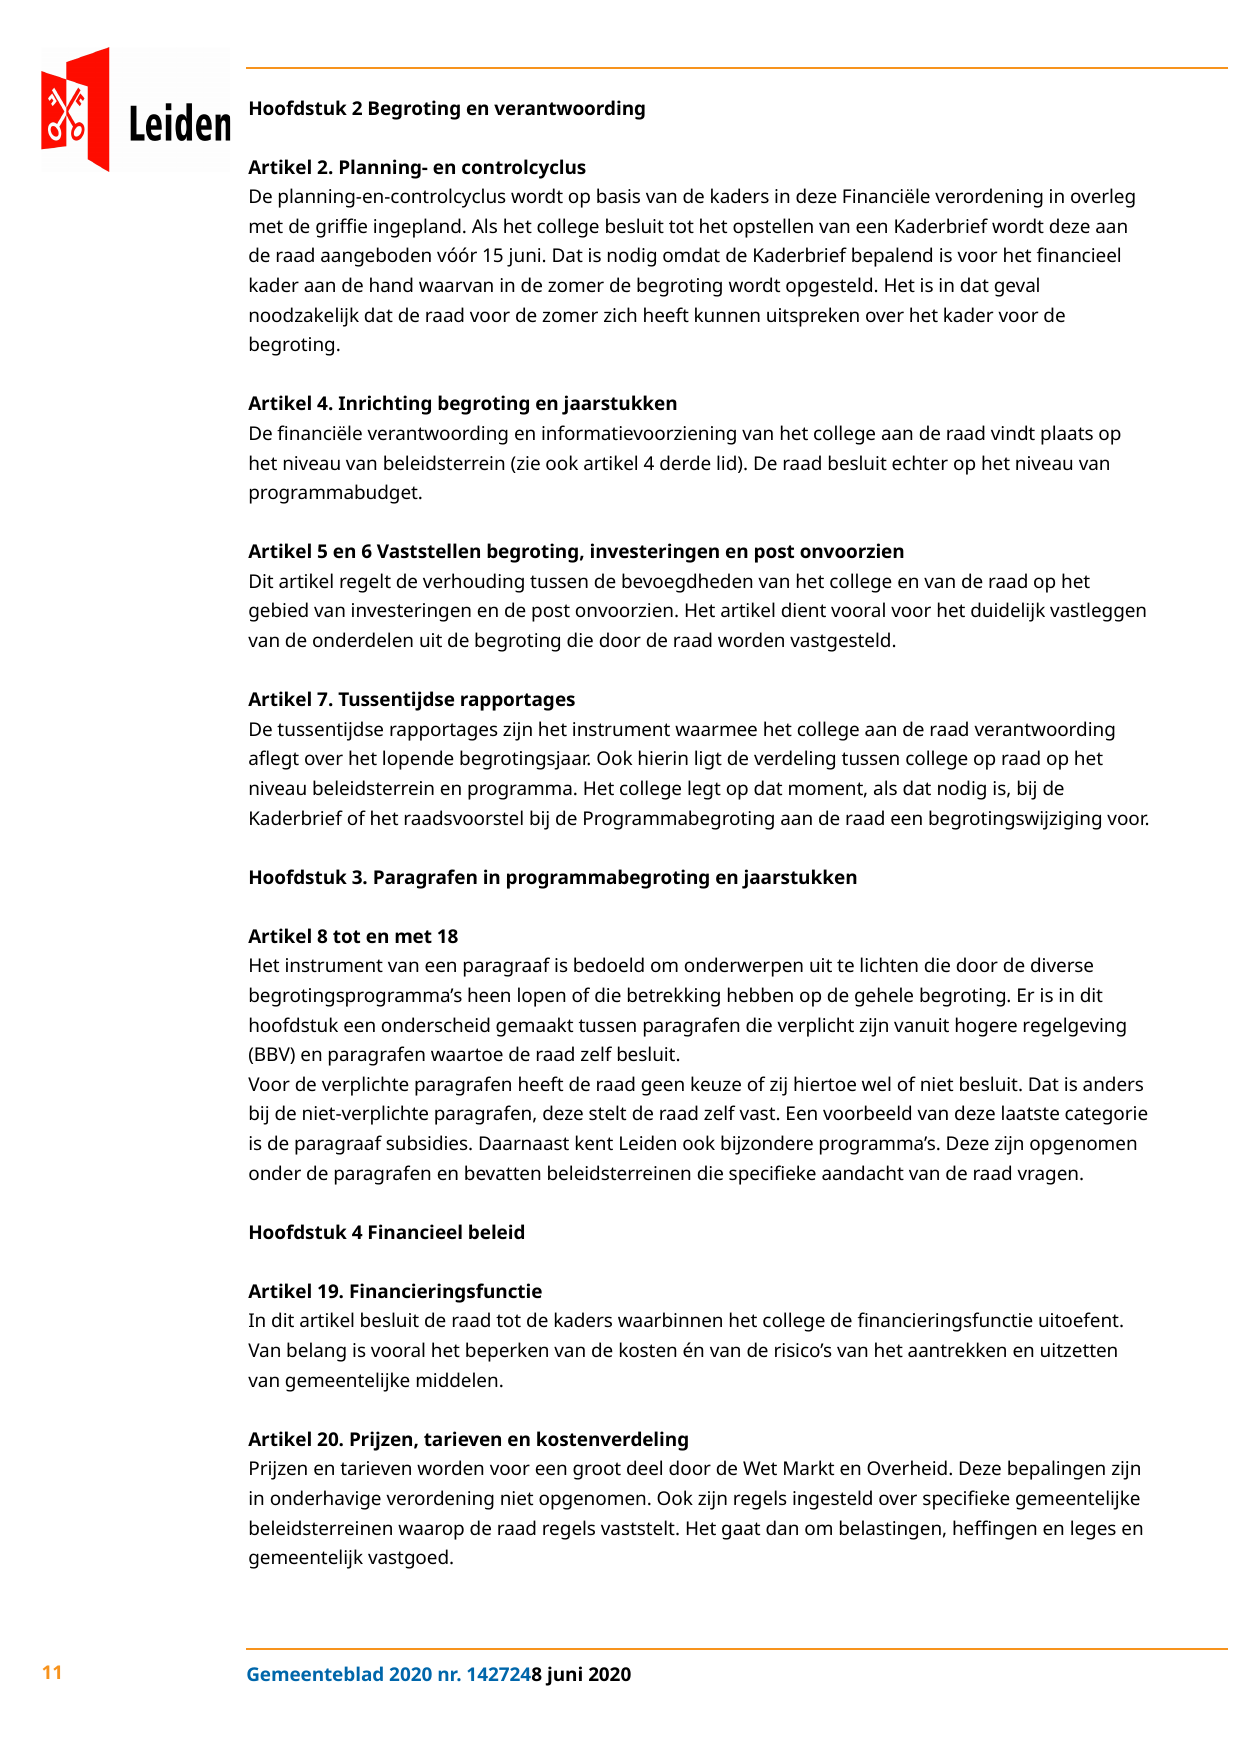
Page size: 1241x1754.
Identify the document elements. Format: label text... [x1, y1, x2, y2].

text Artikel 19. Financieringsfunctie [248, 1278, 1152, 1304]
text In dit artikel besluit de raad tot de kaders waarbinnen het college de financieringsfunctie uitoefent. Van belang is vooral het beperken van de kosten én van de risico’s van het aantrekken en uitzetten van gemeentelijke middelen. [248, 1308, 1152, 1393]
text Prijzen en tarieven worden voor een groot deel door de Wet Markt en Overheid. Deze bepalingen zijn in onderhavige verordening niet opgenomen. Ook zijn regels ingesteld over specifieke gemeentelijke beleidsterreinen waarop de raad regels vaststelt. Het gaat dan om belastingen, heffingen en leges en gemeentelijk vastgoed. [248, 1456, 1152, 1570]
text Artikel 2. Planning- en controlcyclus [248, 154, 1152, 180]
text Voor de verplichte paragrafen heeft de raad geen keuze of zij hiertoe wel of niet besluit. Dat is anders bij de niet-verplichte paragrafen, deze stelt de raad zelf vast. Een voorbeeld van deze laatste categorie is de paragraaf subsidies. Daarnaast kent Leiden ook bijzondere programma’s. Deze zijn opgenomen onder de paragrafen en bevatten beleidsterreinen die specifieke aandacht van de raad vragen. [248, 1071, 1152, 1186]
text De tussentijdse rapportages zijn het instrument waarmee het college aan de raad verantwoording aflegt over het lopende begrotingsjaar. Ook hierin ligt de verdeling tussen college op raad op het niveau beleidsterrein en programma. Het college legt op dat moment, als dat nodig is, bij de Kaderbrief of het raadsvoorstel bij de Programmabegroting aan de raad een begrotingswijziging voor. [248, 716, 1152, 831]
picture [41, 47, 231, 172]
text De planning-en-controlcyclus wordt op basis van de kaders in deze Financiële verordening in overleg met de griffie ingepland. Als het college besluit tot het opstellen van een Kaderbrief wordt deze aan de raad aangeboden vóór 15 juni. Dat is nodig omdat de Kaderbrief bepalend is voor het financieel kader aan de hand waarvan in de zomer de begroting wordt opgesteld. Het is in dat geval noodzakelijk dat de raad voor de zomer zich heeft kunnen uitspreken over het kader voor de begroting. [248, 183, 1152, 357]
text Het instrument van een paragraaf is bedoeld om onderwerpen uit te lichten die door de diverse begrotingsprogramma’s heen lopen of die betrekking hebben op de gehele begroting. Er is in dit hoofdstuk een onderscheid gemaakt tussen paragrafen die verplicht zijn vanuit hogere regelgeving (BBV) en paragrafen waartoe de raad zelf besluit. [248, 953, 1152, 1067]
text Artikel 4. Inrichting begroting en jaarstukken [248, 391, 1152, 416]
text Hoofdstuk 2 Begroting en verantwoording [248, 95, 1152, 121]
text Hoofdstuk 4 Financieel beleid [248, 1219, 1152, 1245]
text Artikel 20. Prijzen, tarieven en kostenverdeling [248, 1426, 1152, 1452]
text Artikel 5 en 6 Vaststellen begroting, investeringen en post onvoorzien [248, 538, 1152, 564]
text Dit artikel regelt de verhouding tussen de bevoegdheden van het college en van de raad op het gebied van investeringen en de post onvoorzien. Het artikel dient vooral voor het duidelijk vastleggen van de onderdelen uit de begroting die door de raad worden vastgesteld. [248, 568, 1152, 653]
text Hoofdstuk 3. Paragrafen in programmabegroting en jaarstukken [248, 864, 1152, 890]
text Artikel 8 tot en met 18 [248, 923, 1152, 949]
text Artikel 7. Tussentijdse rapportages [248, 686, 1152, 712]
text De financiële verantwoording en informatievoorziening van het college aan de raad vindt plaats op het niveau van beleidsterrein (zie ook artikel 4 derde lid). De raad besluit echter op het niveau van programmabudget. [248, 420, 1152, 505]
